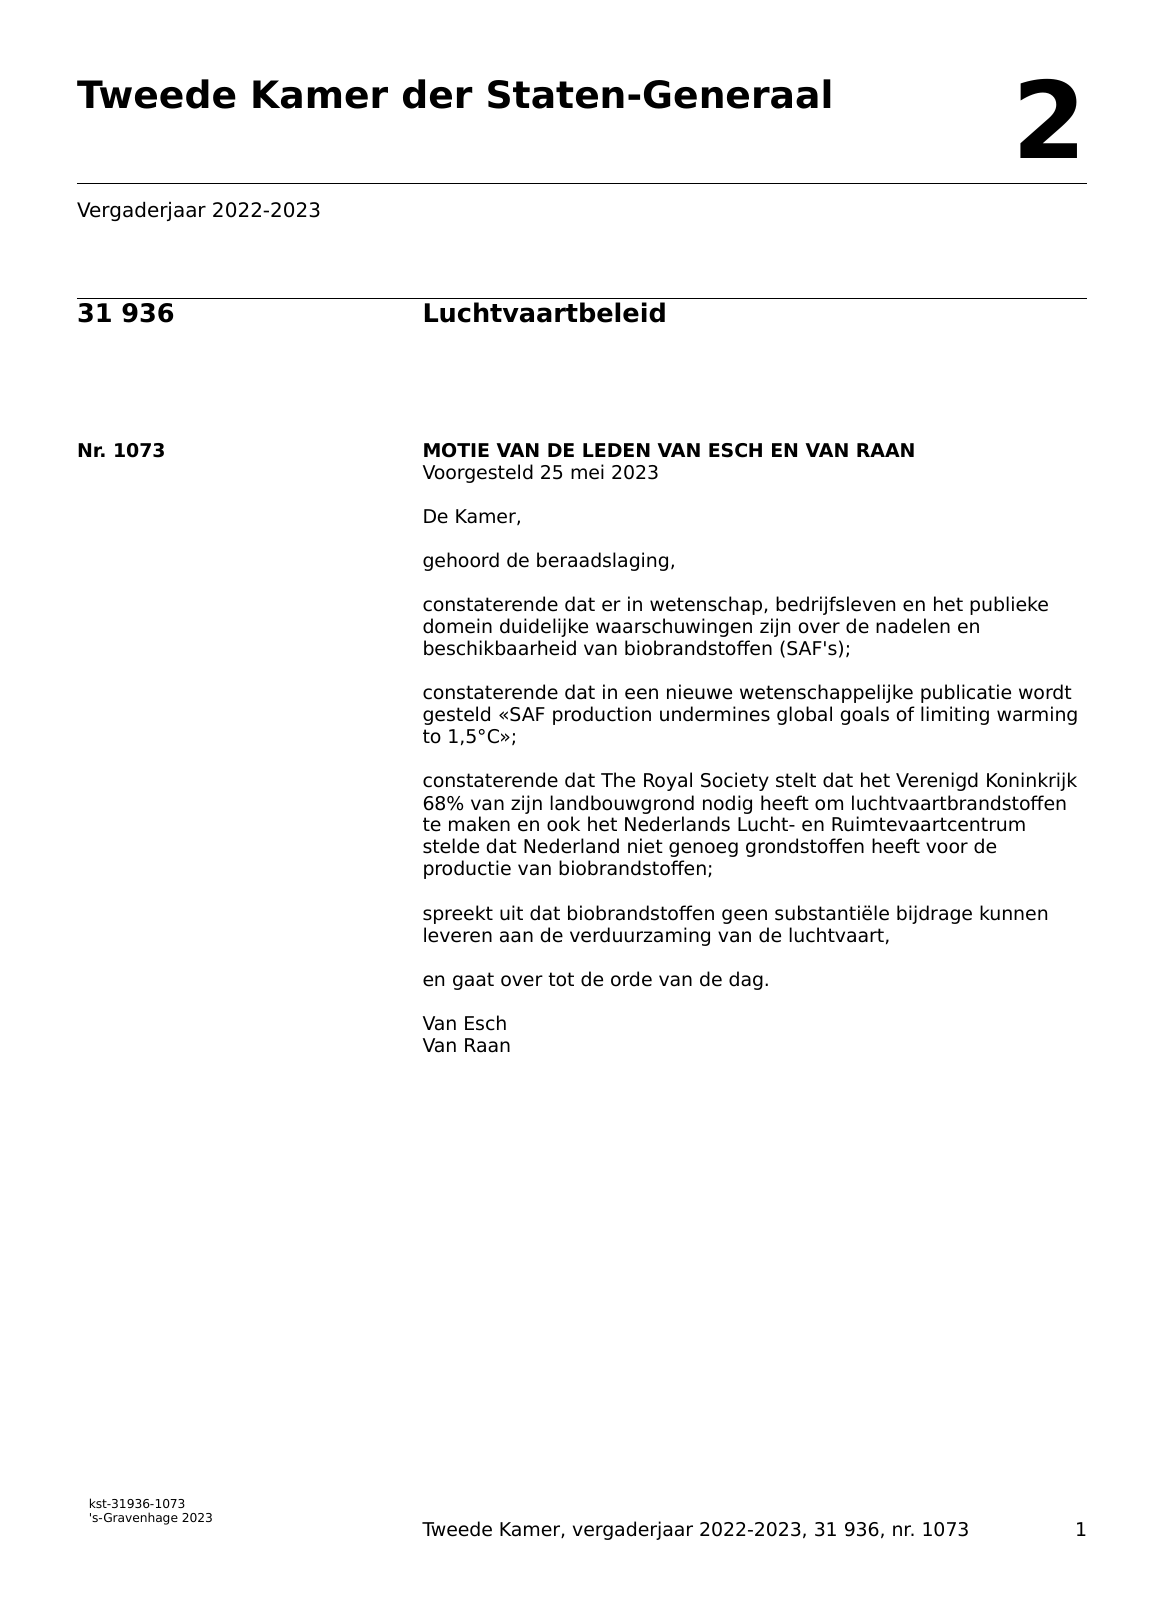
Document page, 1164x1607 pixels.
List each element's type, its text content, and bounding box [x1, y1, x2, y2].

text constaterende dat The Royal Society stelt dat het Verenigd Koninkrijk 68% van zijn landbouwgrond nodig heeft om luchtvaartbrandstoffen te maken en ook het Nederlands Lucht- en Ruimtevaartcentrum stelde dat Nederland niet genoeg grondstoffen heeft voor de productie van biobrandstoffen; [422, 770, 1087, 880]
table_header 2 [886, 59, 1087, 183]
text constaterende dat er in wetenschap, bedrijfsleven en het publieke domein duidelijke waarschuwingen zijn over de nadelen en beschikbaarheid van biobrandstoffen (SAF's); [422, 594, 1087, 660]
text Voorgesteld 25 mei 2023 [422, 462, 1087, 484]
text 's-Gravenhage 2023 [88, 1511, 323, 1525]
text De Kamer, [422, 506, 1087, 528]
text gehoord de beraadslaging, [422, 550, 1087, 572]
text constaterende dat in een nieuwe wetenschappelijke publicatie wordt gesteld «SAF production undermines global goals of limiting warming to 1,5°C»; [422, 682, 1087, 748]
text Van Raan [422, 1035, 1087, 1057]
table_cell Vergaderjaar 2022-2023 [77, 184, 1087, 298]
table_header Tweede Kamer der Staten-Generaal [77, 59, 886, 183]
text Van Esch [422, 1013, 1087, 1035]
text kst-31936-1073 [88, 1497, 323, 1511]
subtitle 31 936 Luchtvaartbeleid [77, 299, 1087, 329]
text spreekt uit dat biobrandstoffen geen substantiële bijdrage kunnen leveren aan de verduurzaming van de luchtvaart, [422, 902, 1087, 946]
subtitle Nr. 1073 MOTIE VAN DE LEDEN VAN ESCH EN VAN RAAN [77, 440, 1087, 462]
text en gaat over tot de orde van de dag. [422, 969, 1087, 991]
